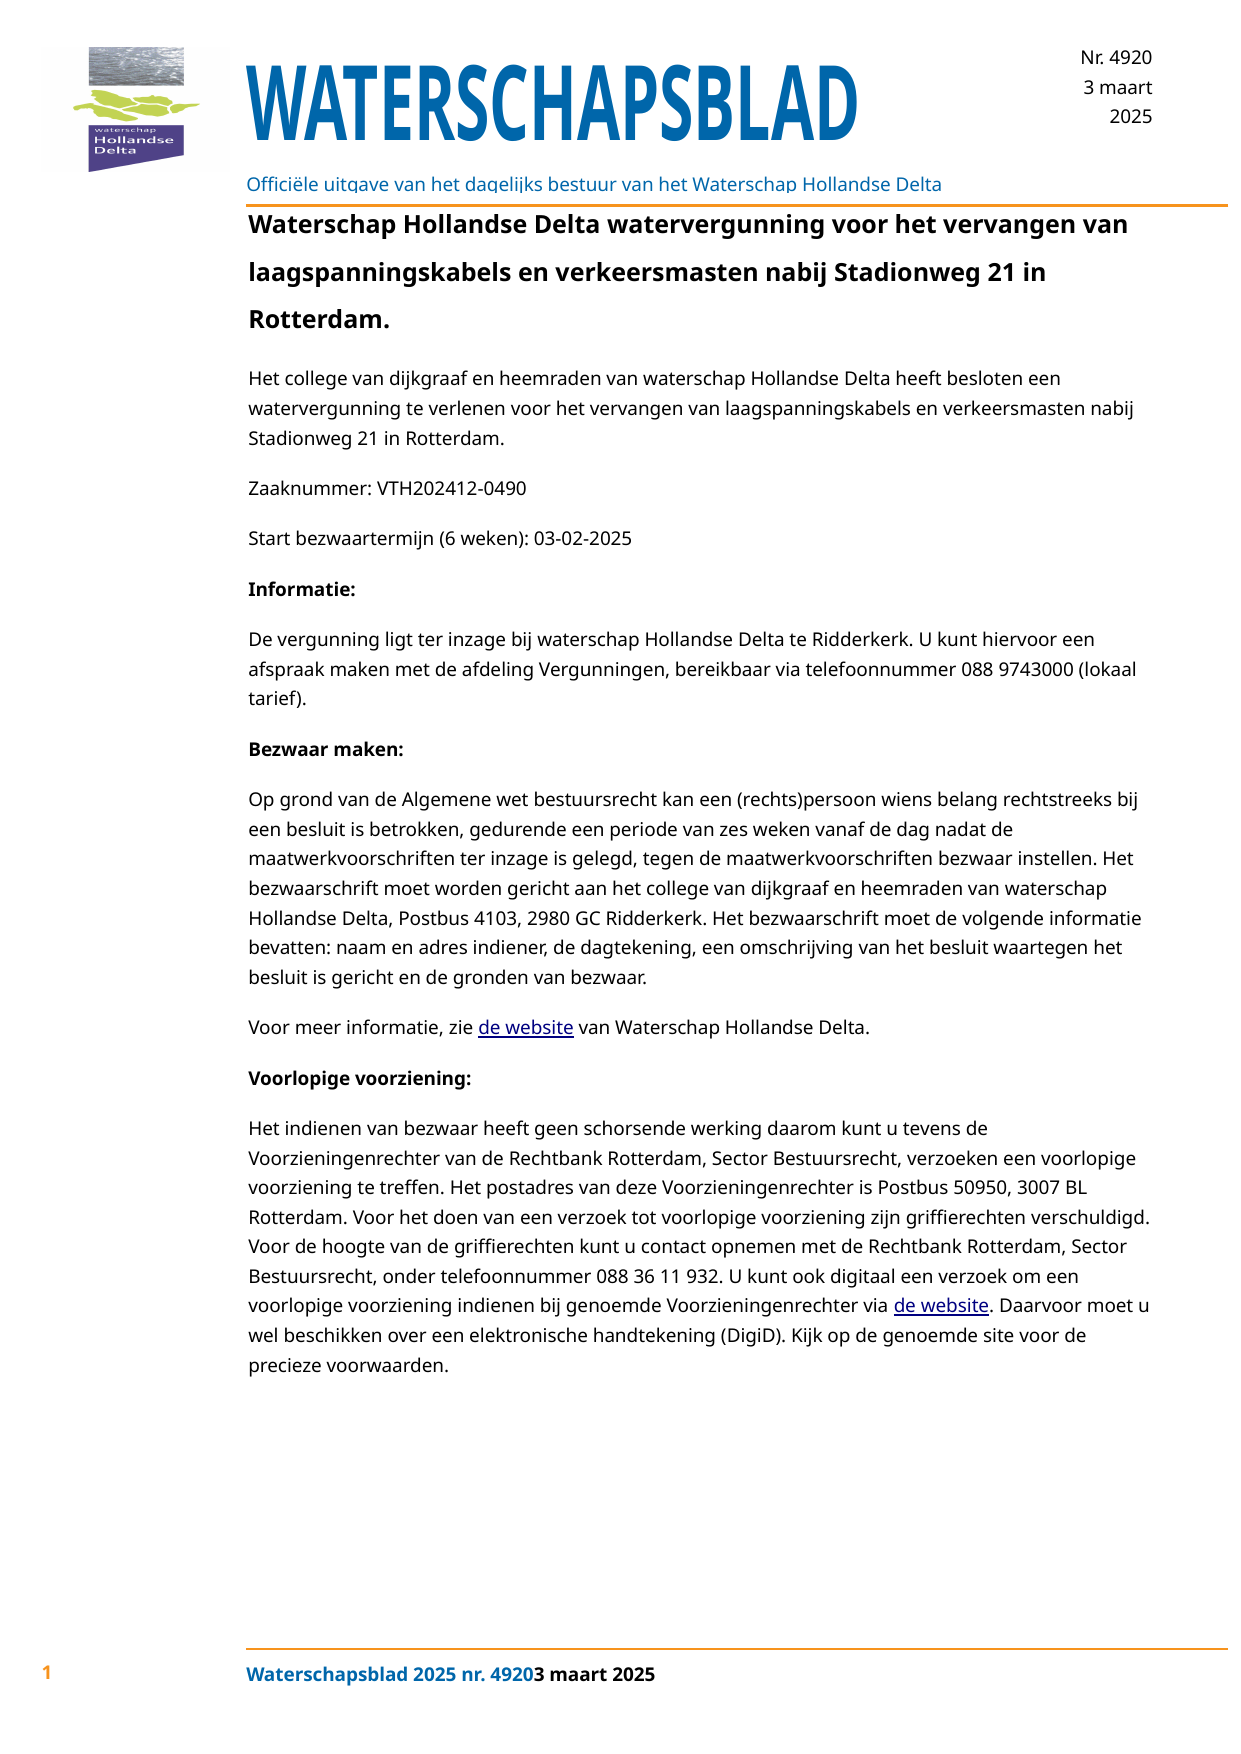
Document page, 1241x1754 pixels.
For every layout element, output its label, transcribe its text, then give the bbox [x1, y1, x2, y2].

text Bezwaar maken: [248, 736, 1152, 762]
text Voorlopige voorziening: [248, 1065, 1152, 1090]
text Zaaknummer: VTH202412-0490 [248, 475, 1152, 501]
text Het indienen van bezwaar heeft geen schorsende werking daarom kunt u tevens de Voorzieningenrechter van de Rechtbank Rotterdam, Sector Bestuursrecht, verzoeken een voorlopige voorziening te treffen. Het postadres van deze Voorzieningenrechter is Postbus 50950, 3007 BL Rotterdam. Voor het doen van een verzoek tot voorlopige voorziening zijn griffierechten verschuldigd. Voor de hoogte van de griffierechten kunt u contact opnemen met de Rechtbank Rotterdam, Sector Bestuursrecht, onder telefoonnummer 088 36 11 932. U kunt ook digitaal een verzoek om een voorlopige voorziening indienen bij genoemde Voorzieningenrechter via de website. Daarvoor moet u wel beschikken over een elektronische handtekening (DigiD). Kijk op de genoemde site voor de precieze voorwaarden. [248, 1115, 1152, 1377]
text Voor meer informatie, zie de website van Waterschap Hollandse Delta. [248, 1014, 1152, 1040]
picture [41, 47, 231, 172]
text Start bezwaartermijn (6 weken): 03-02-2025 [248, 526, 1152, 551]
text Het college van dijkgraaf en heemraden van waterschap Hollandse Delta heeft besloten een watervergunning te verlenen voor het vervangen van laagspanningskabels en verkeersmasten nabij Stadionweg 21 in Rotterdam. [248, 366, 1152, 450]
text Informatie: [248, 576, 1152, 602]
text De vergunning ligt ter inzage bij waterschap Hollandse Delta te Ridderkerk. U kunt hiervoor een afspraak maken met de afdeling Vergunningen, bereikbaar via telefoonnummer 088 9743000 (lokaal tarief). [248, 626, 1152, 711]
text Waterschap Hollandse Delta watervergunning voor het vervangen van laagspanningskabels en verkeersmasten nabij Stadionweg 21 in Rotterdam. [248, 207, 1152, 336]
text Op grond van de Algemene wet bestuursrecht kan een (rechts)persoon wiens belang rechtstreeks bij een besluit is betrokken, gedurende een periode van zes weken vanaf de dag nadat de maatwerkvoorschriften ter inzage is gelegd, tegen de maatwerkvoorschriften bezwaar instellen. Het bezwaarschrift moet worden gericht aan het college van dijkgraaf en heemraden van waterschap Hollandse Delta, Postbus 4103, 2980 GC Ridderkerk. Het bezwaarschrift moet de volgende informatie bevatten: naam en adres indiener, de dagtekening, een omschrijving van het besluit waartegen het besluit is gericht en de gronden van bezwaar. [248, 786, 1152, 989]
